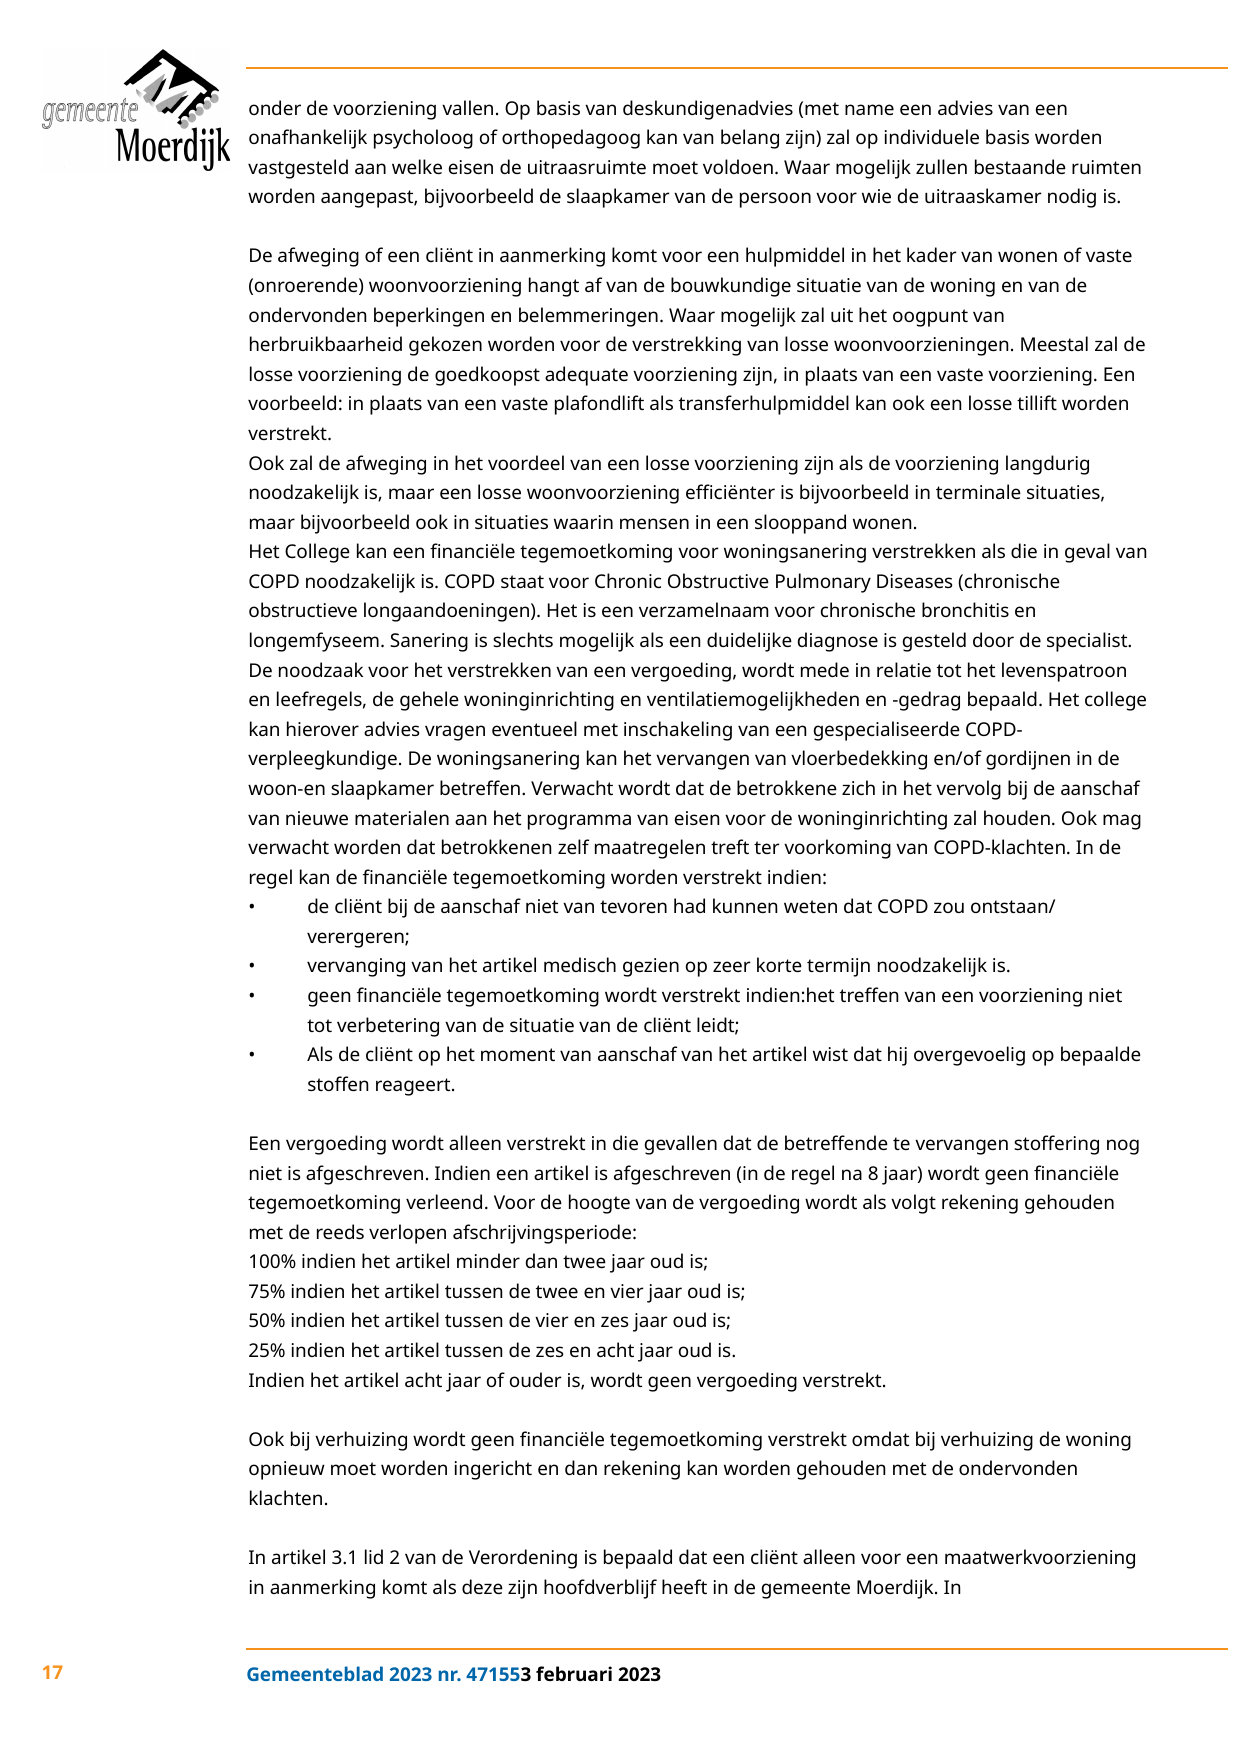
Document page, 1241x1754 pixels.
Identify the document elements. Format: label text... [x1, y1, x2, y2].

text De afweging of een cliënt in aanmerking komt voor een hulpmiddel in het kader van wonen of vaste (onroerende) woonvoorziening hangt af van de bouwkundige situatie van de woning en van de ondervonden beperkingen en belemmeringen. Waar mogelijk zal uit het oogpunt van herbruikbaarheid gekozen worden voor de verstrekking van losse woonvoorzieningen. Meestal zal de losse voorziening de goedkoopst adequate voorziening zijn, in plaats van een vaste voorziening. Een voorbeeld: in plaats van een vaste plafondlift als transferhulpmiddel kan ook een losse tillift worden verstrekt. [248, 243, 1152, 446]
text 50% indien het artikel tussen de vier en zes jaar oud is; [248, 1308, 1152, 1333]
text In artikel 3.1 lid 2 van de Verordening is bepaald dat een cliënt alleen voor een maatwerkvoorziening in aanmerking komt als deze zijn hoofdverblijf heeft in de gemeente Moerdijk. In [248, 1544, 1152, 1600]
text Ook zal de afweging in het voordeel van een losse voorziening zijn als de voorziening langdurig noodzakelijk is, maar een losse woonvoorziening efficiënter is bijvoorbeeld in terminale situaties, maar bijvoorbeeld ook in situaties waarin mensen in een slooppand wonen. [248, 450, 1152, 535]
text Indien het artikel acht jaar of ouder is, wordt geen vergoeding verstrekt. [248, 1367, 1152, 1393]
text Ook bij verhuizing wordt geen financiële tegemoetkoming verstrekt omdat bij verhuizing de woning opnieuw moet worden ingericht en dan rekening kan worden gehouden met de ondervonden klachten. [248, 1426, 1152, 1511]
list vervanging van het artikel medisch gezien op zeer korte termijn noodzakelijk is. [248, 953, 1152, 978]
list de cliënt bij de aanschaf niet van tevoren had kunnen weten dat COPD zou ontstaan/ verergeren; [248, 893, 1152, 949]
text Het College kan een financiële tegemoetkoming voor woningsanering verstrekken als die in geval van COPD noodzakelijk is. COPD staat voor Chronic Obstructive Pulmonary Diseases (chronische obstructieve longaandoeningen). Het is een verzamelnaam voor chronische bronchitis en longemfyseem. Sanering is slechts mogelijk als een duidelijke diagnose is gesteld door de specialist. De noodzaak voor het verstrekken van een vergoeding, wordt mede in relatie tot het levenspatroon en leefregels, de gehele woninginrichting en ventilatiemogelijkheden en -gedrag bepaald. Het college kan hierover advies vragen eventueel met inschakeling van een gespecialiseerde COPD-verpleegkundige. De woningsanering kan het vervangen van vloerbedekking en/of gordijnen in de woon-en slaapkamer betreffen. Verwacht wordt dat de betrokkene zich in het vervolg bij de aanschaf van nieuwe materialen aan het programma van eisen voor de woninginrichting zal houden. Ook mag verwacht worden dat betrokkenen zelf maatregelen treft ter voorkoming van COPD-klachten. In de regel kan de financiële tegemoetkoming worden verstrekt indien: [248, 538, 1152, 890]
list Als de cliënt op het moment van aanschaf van het artikel wist dat hij overgevoelig op bepaalde stoffen reageert. [248, 1041, 1152, 1097]
text 100% indien het artikel minder dan twee jaar oud is; [248, 1248, 1152, 1274]
text 75% indien het artikel tussen de twee en vier jaar oud is; [248, 1278, 1152, 1304]
text Een vergoeding wordt alleen verstrekt in die gevallen dat de betreffende te vervangen stoffering nog niet is afgeschreven. Indien een artikel is afgeschreven (in de regel na 8 jaar) wordt geen financiële tegemoetkoming verleend. Voor de hoogte van de vergoeding wordt als volgt rekening gehouden met de reeds verlopen afschrijvingsperiode: [248, 1130, 1152, 1245]
picture [41, 47, 231, 172]
text onder de voorziening vallen. Op basis van deskundigenadvies (met name een advies van een onafhankelijk psycholoog of orthopedagoog kan van belang zijn) zal op individuele basis worden vastgesteld aan welke eisen de uitraasruimte moet voldoen. Waar mogelijk zullen bestaande ruimten worden aangepast, bijvoorbeeld de slaapkamer van de persoon voor wie de uitraaskamer nodig is. [248, 95, 1152, 209]
text 25% indien het artikel tussen de zes en acht jaar oud is. [248, 1337, 1152, 1363]
list geen financiële tegemoetkoming wordt verstrekt indien:het treffen van een voorziening niet tot verbetering van de situatie van de cliënt leidt; [248, 982, 1152, 1038]
